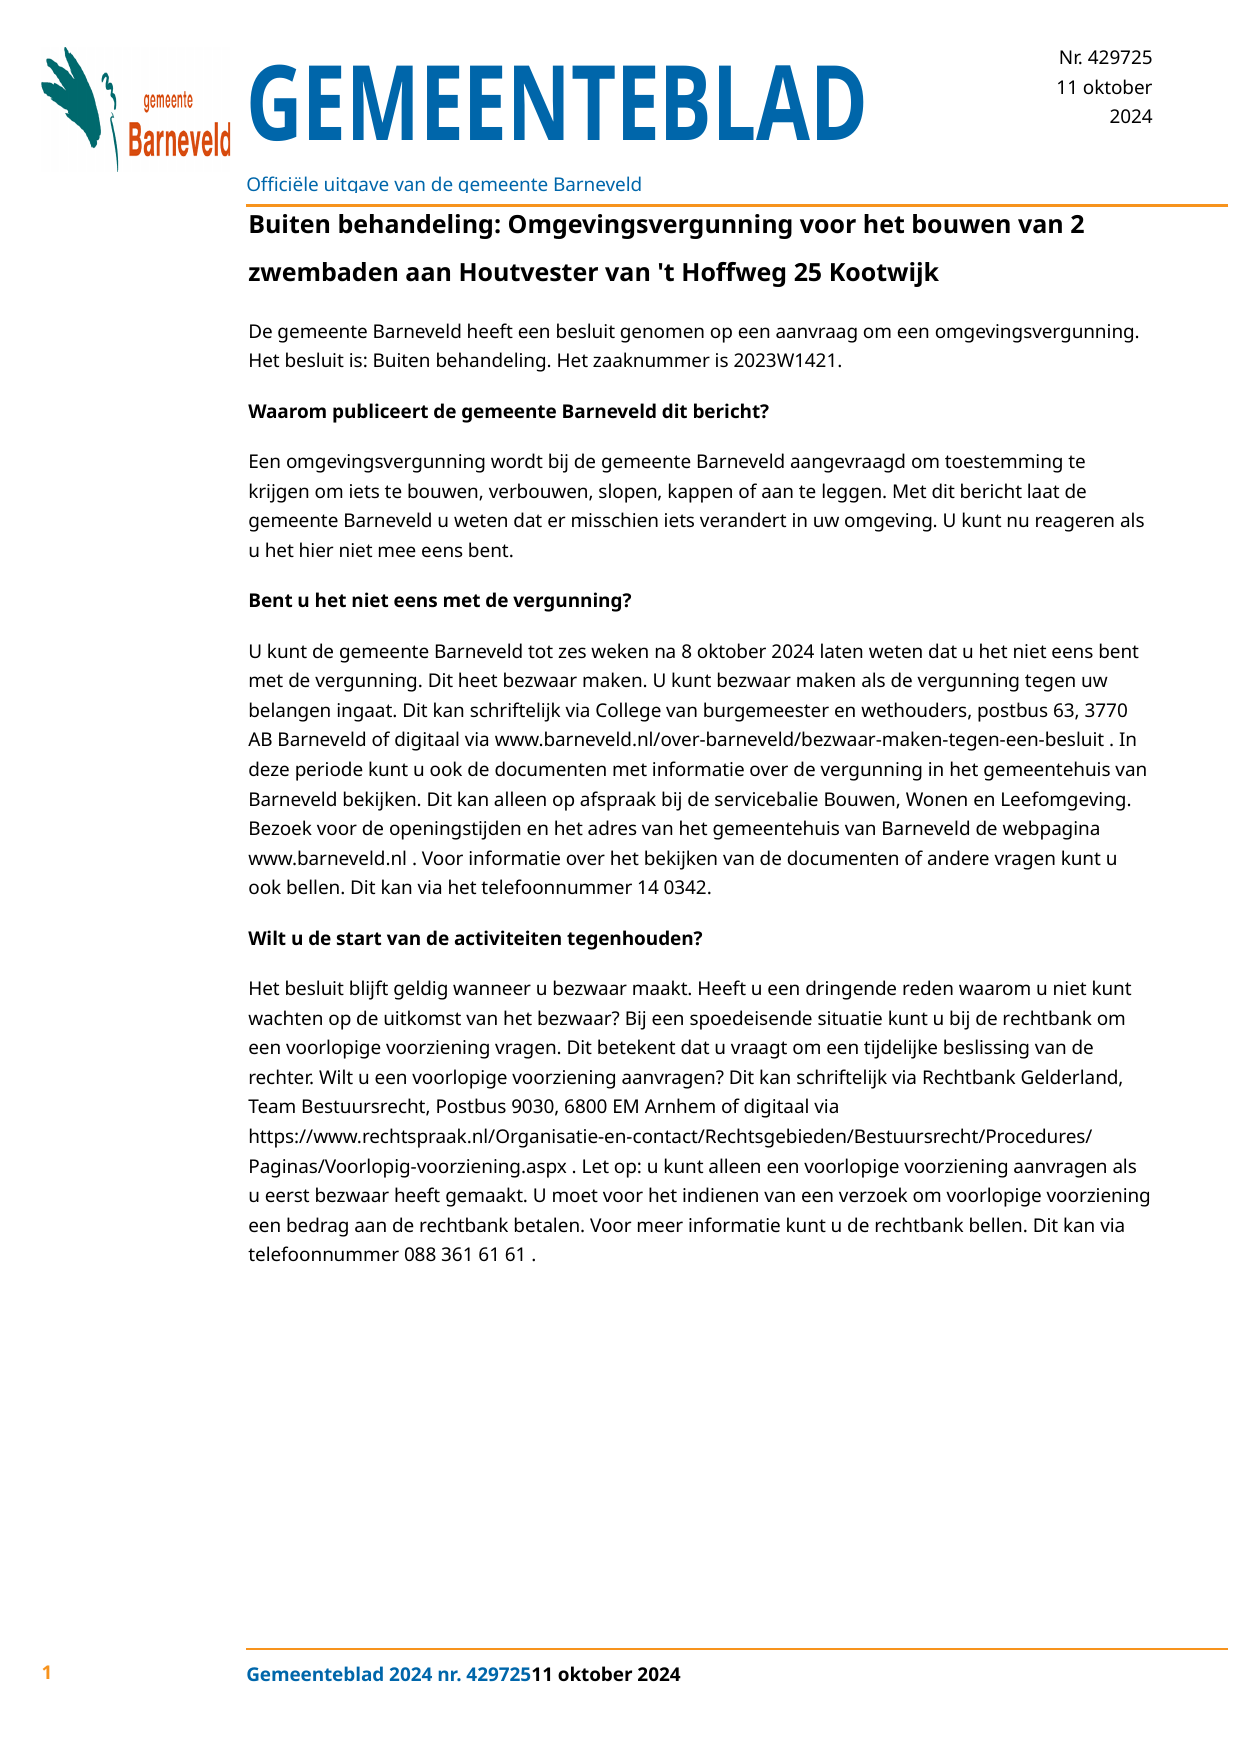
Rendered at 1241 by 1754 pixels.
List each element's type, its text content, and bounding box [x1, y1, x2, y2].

text Waarom publiceert de gemeente Barneveld dit bericht? [248, 398, 1152, 424]
text Een omgevingsvergunning wordt bij de gemeente Barneveld aangevraagd om toestemming te krijgen om iets te bouwen, verbouwen, slopen, kappen of aan te leggen. Met dit bericht laat de gemeente Barneveld u weten dat er misschien iets verandert in uw omgeving. U kunt nu reageren als u het hier niet mee eens bent. [248, 448, 1152, 563]
text Buiten behandeling: Omgevingsvergunning voor het bouwen van 2 zwembaden aan Houtvester van 't Hoffweg 25 Kootwijk [248, 207, 1152, 288]
text Het besluit blijft geldig wanneer u bezwaar maakt. Heeft u een dringende reden waarom u niet kunt wachten op de uitkomst van het bezwaar? Bij een spoedeisende situatie kunt u bij de rechtbank om een voorlopige voorziening vragen. Dit betekent dat u vraagt om een tijdelijke beslissing van de rechter. Wilt u een voorlopige voorziening aanvragen? Dit kan schriftelijk via Rechtbank Gelderland, Team Bestuursrecht, Postbus 9030, 6800 EM Arnhem of digitaal via https://www.rechtspraak.nl/Organisatie-en-contact/Rechtsgebieden/Bestuursrecht/Procedures/Paginas/Voorlopig-voorziening.aspx . Let op: u kunt alleen een voorlopige voorziening aanvragen als u eerst bezwaar heeft gemaakt. U moet voor het indienen van een verzoek om voorlopige voorziening een bedrag aan de rechtbank betalen. Voor meer informatie kunt u de rechtbank bellen. Dit kan via telefoonnummer 088 361 61 61 . [248, 975, 1152, 1267]
picture [41, 47, 231, 172]
text De gemeente Barneveld heeft een besluit genomen op een aanvraag om een omgevingsvergunning. Het besluit is: Buiten behandeling. Het zaaknummer is 2023W1421. [248, 318, 1152, 373]
text U kunt de gemeente Barneveld tot zes weken na 8 oktober 2024 laten weten dat u het niet eens bent met de vergunning. Dit heet bezwaar maken. U kunt bezwaar maken als de vergunning tegen uw belangen ingaat. Dit kan schriftelijk via College van burgemeester en wethouders, postbus 63, 3770 AB Barneveld of digitaal via www.barneveld.nl/over-barneveld/bezwaar-maken-tegen-een-besluit . In deze periode kunt u ook de documenten met informatie over de vergunning in het gemeentehuis van Barneveld bekijken. Dit kan alleen op afspraak bij de servicebalie Bouwen, Wonen en Leefomgeving. Bezoek voor de openingstijden en het adres van het gemeentehuis van Barneveld de webpagina www.barneveld.nl . Voor informatie over het bekijken van de documenten of andere vragen kunt u ook bellen. Dit kan via het telefoonnummer 14 0342. [248, 638, 1152, 900]
text Wilt u de start van de activiteiten tegenhouden? [248, 925, 1152, 951]
text Bent u het niet eens met de vergunning? [248, 587, 1152, 613]
